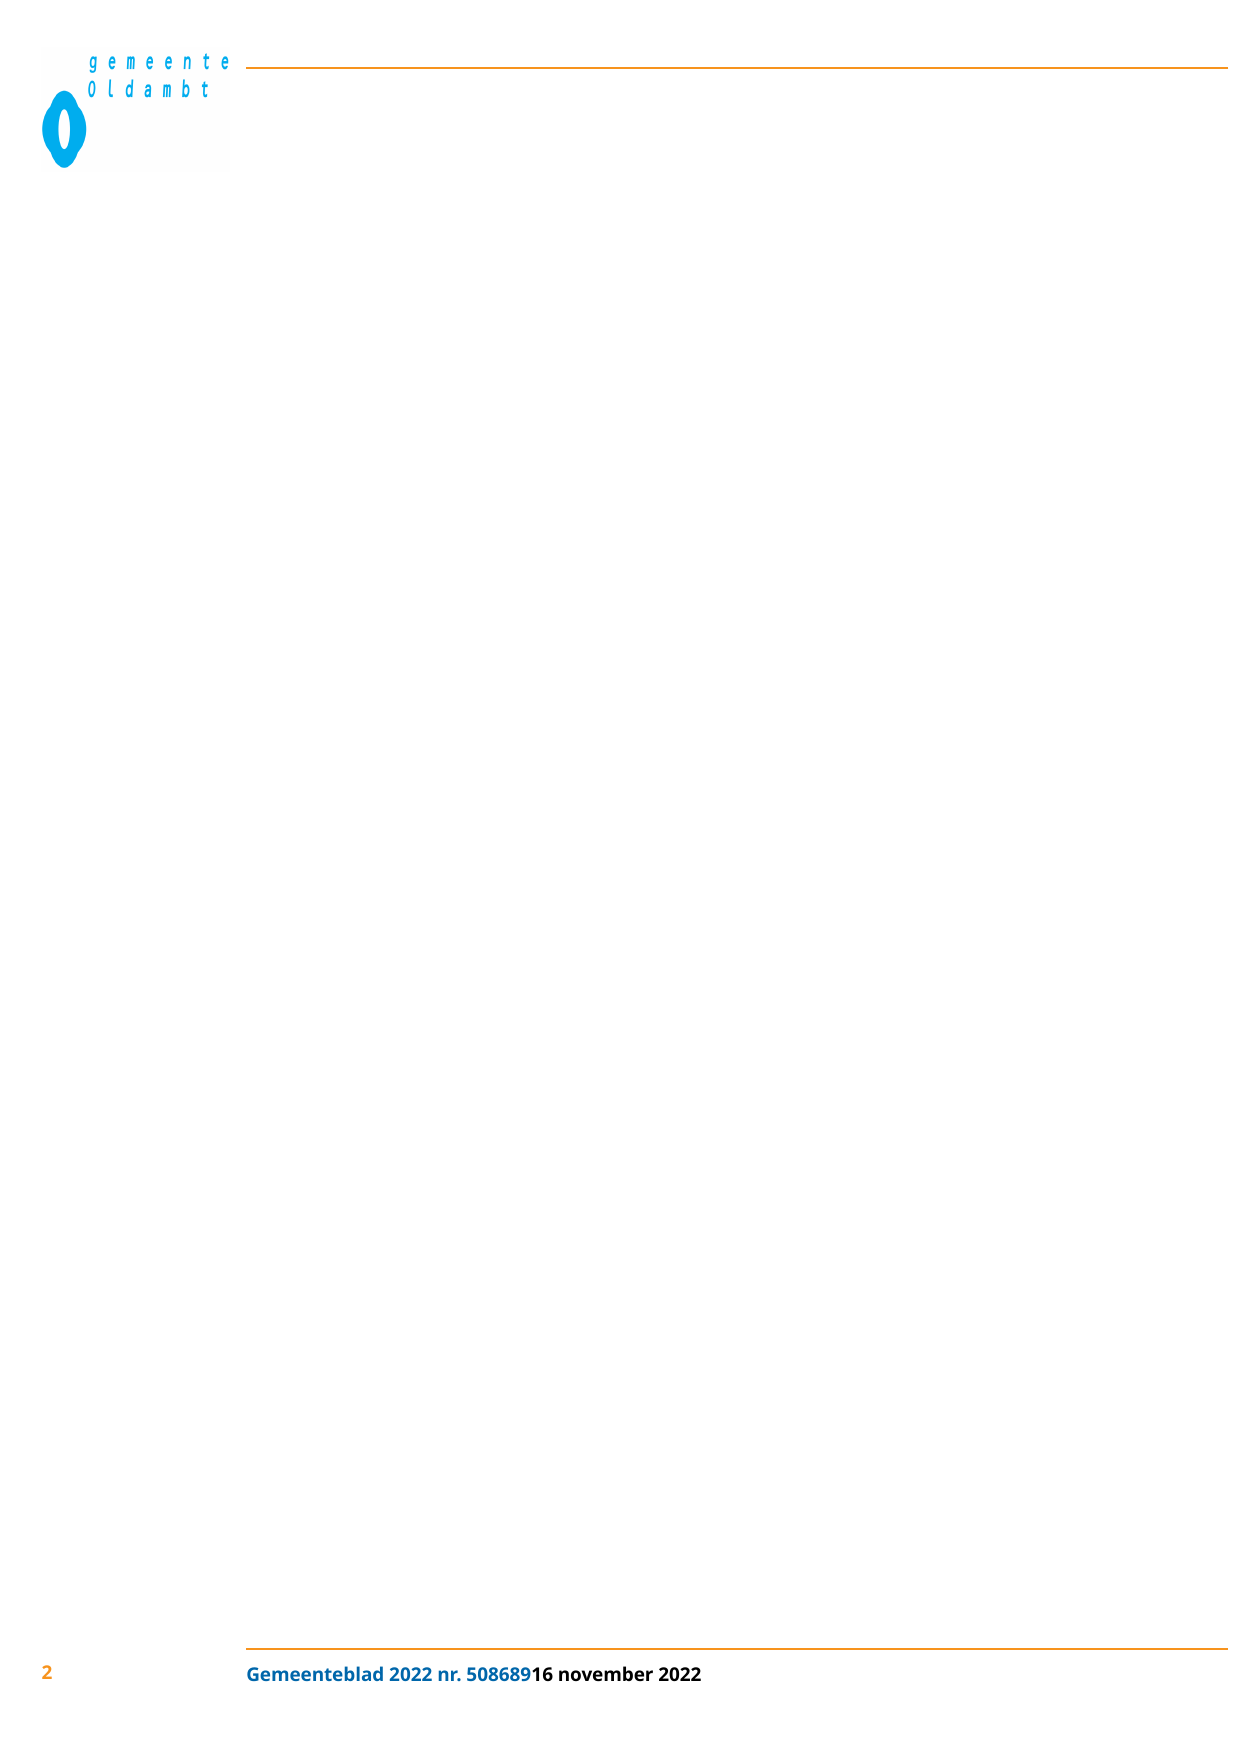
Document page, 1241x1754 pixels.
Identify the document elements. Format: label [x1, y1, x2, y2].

picture [41, 47, 231, 172]
